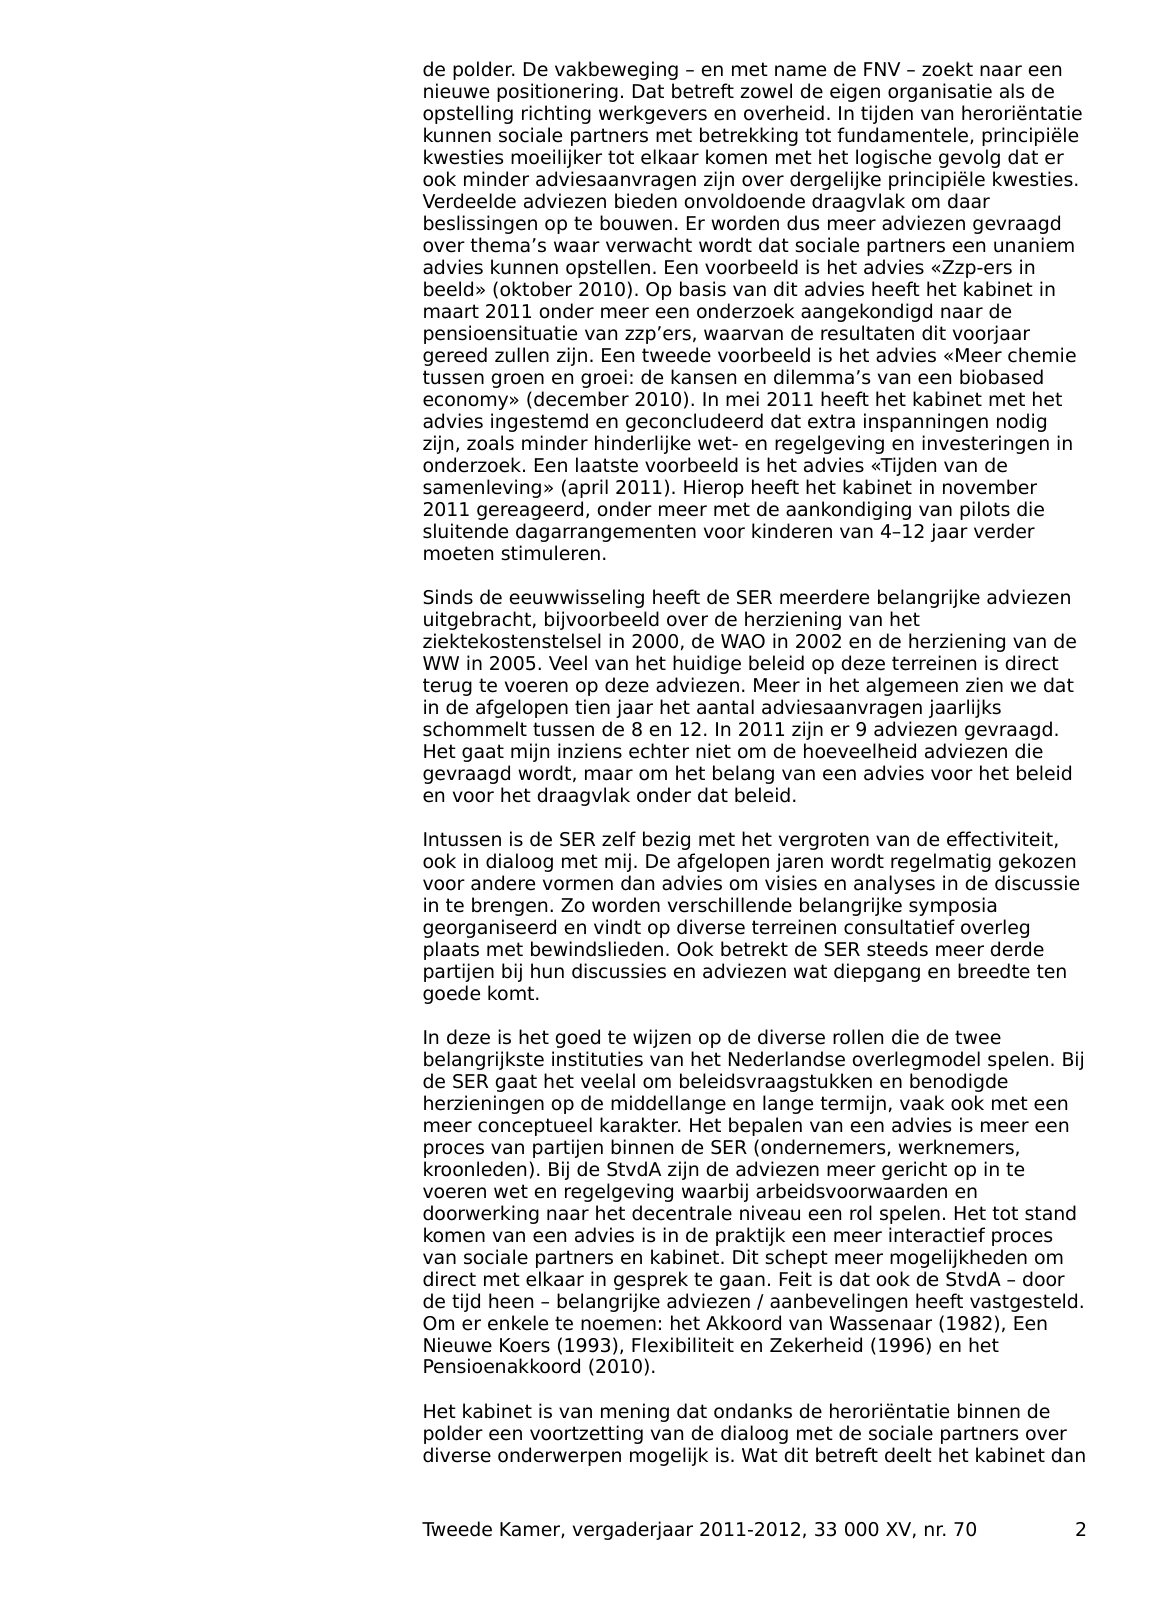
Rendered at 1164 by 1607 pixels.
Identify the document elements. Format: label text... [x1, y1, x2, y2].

text Sinds de eeuwwisseling heeft de SER meerdere belangrijke adviezen uitgebracht, bijvoorbeeld over de herziening van het ziektekostenstelsel in 2000, de WAO in 2002 en de herziening van de WW in 2005. Veel van het huidige beleid op deze terreinen is direct terug te voeren op deze adviezen. Meer in het algemeen zien we dat in de afgelopen tien jaar het aantal adviesaanvragen jaarlijks schommelt tussen de 8 en 12. In 2011 zijn er 9 adviezen gevraagd. Het gaat mijn inziens echter niet om de hoeveelheid adviezen die gevraagd wordt, maar om het belang van een advies voor het beleid en voor het draagvlak onder dat beleid. [422, 587, 1087, 807]
text de polder. De vakbeweging – en met name de FNV – zoekt naar een nieuwe positionering. Dat betreft zowel de eigen organisatie als de opstelling richting werkgevers en overheid. In tijden van heroriëntatie kunnen sociale partners met betrekking tot fundamentele, principiële kwesties moeilijker tot elkaar komen met het logische gevolg dat er ook minder adviesaanvragen zijn over dergelijke principiële kwesties. Verdeelde adviezen bieden onvoldoende draagvlak om daar beslissingen op te bouwen. Er worden dus meer adviezen gevraagd over thema’s waar verwacht wordt dat sociale partners een unaniem advies kunnen opstellen. Een voorbeeld is het advies «Zzp-ers in beeld» (oktober 2010). Op basis van dit advies heeft het kabinet in maart 2011 onder meer een onderzoek aangekondigd naar de pensioensituatie van zzp’ers, waarvan de resultaten dit voorjaar gereed zullen zijn. Een tweede voorbeeld is het advies «Meer chemie tussen groen en groei: de kansen en dilemma’s van een biobased economy» (december 2010). In mei 2011 heeft het kabinet met het advies ingestemd en geconcludeerd dat extra inspanningen nodig zijn, zoals minder hinderlijke wet- en regelgeving en investeringen in onderzoek. Een laatste voorbeeld is het advies «Tijden van de samenleving» (april 2011). Hierop heeft het kabinet in november 2011 gereageerd, onder meer met de aankondiging van pilots die sluitende dagarrangementen voor kinderen van 4–12 jaar verder moeten stimuleren. [422, 59, 1087, 564]
text Intussen is de SER zelf bezig met het vergroten van de effectiviteit, ook in dialoog met mij. De afgelopen jaren wordt regelmatig gekozen voor andere vormen dan advies om visies en analyses in de discussie in te brengen. Zo worden verschillende belangrijke symposia georganiseerd en vindt op diverse terreinen consultatief overleg plaats met bewindslieden. Ook betrekt de SER steeds meer derde partijen bij hun discussies en adviezen wat diepgang en breedte ten goede komt. [422, 829, 1087, 1004]
text In deze is het goed te wijzen op de diverse rollen die de twee belangrijkste instituties van het Nederlandse overlegmodel spelen. Bij de SER gaat het veelal om beleidsvraagstukken en benodigde herzieningen op de middellange en lange termijn, vaak ook met een meer conceptueel karakter. Het bepalen van een advies is meer een proces van partijen binnen de SER (ondernemers, werknemers, kroonleden). Bij de StvdA zijn de adviezen meer gericht op in te voeren wet en regelgeving waarbij arbeidsvoorwaarden en doorwerking naar het decentrale niveau een rol spelen. Het tot stand komen van een advies is in de praktijk een meer interactief proces van sociale partners en kabinet. Dit schept meer mogelijkheden om direct met elkaar in gesprek te gaan. Feit is dat ook de StvdA – door de tijd heen – belangrijke adviezen / aanbevelingen heeft vastgesteld. Om er enkele te noemen: het Akkoord van Wassenaar (1982), Een Nieuwe Koers (1993), Flexibiliteit en Zekerheid (1996) en het Pensioenakkoord (2010). [422, 1027, 1087, 1378]
text Het kabinet is van mening dat ondanks de heroriëntatie binnen de polder een voortzetting van de dialoog met de sociale partners over diverse onderwerpen mogelijk is. Wat dit betreft deelt het kabinet dan [422, 1401, 1087, 1467]
